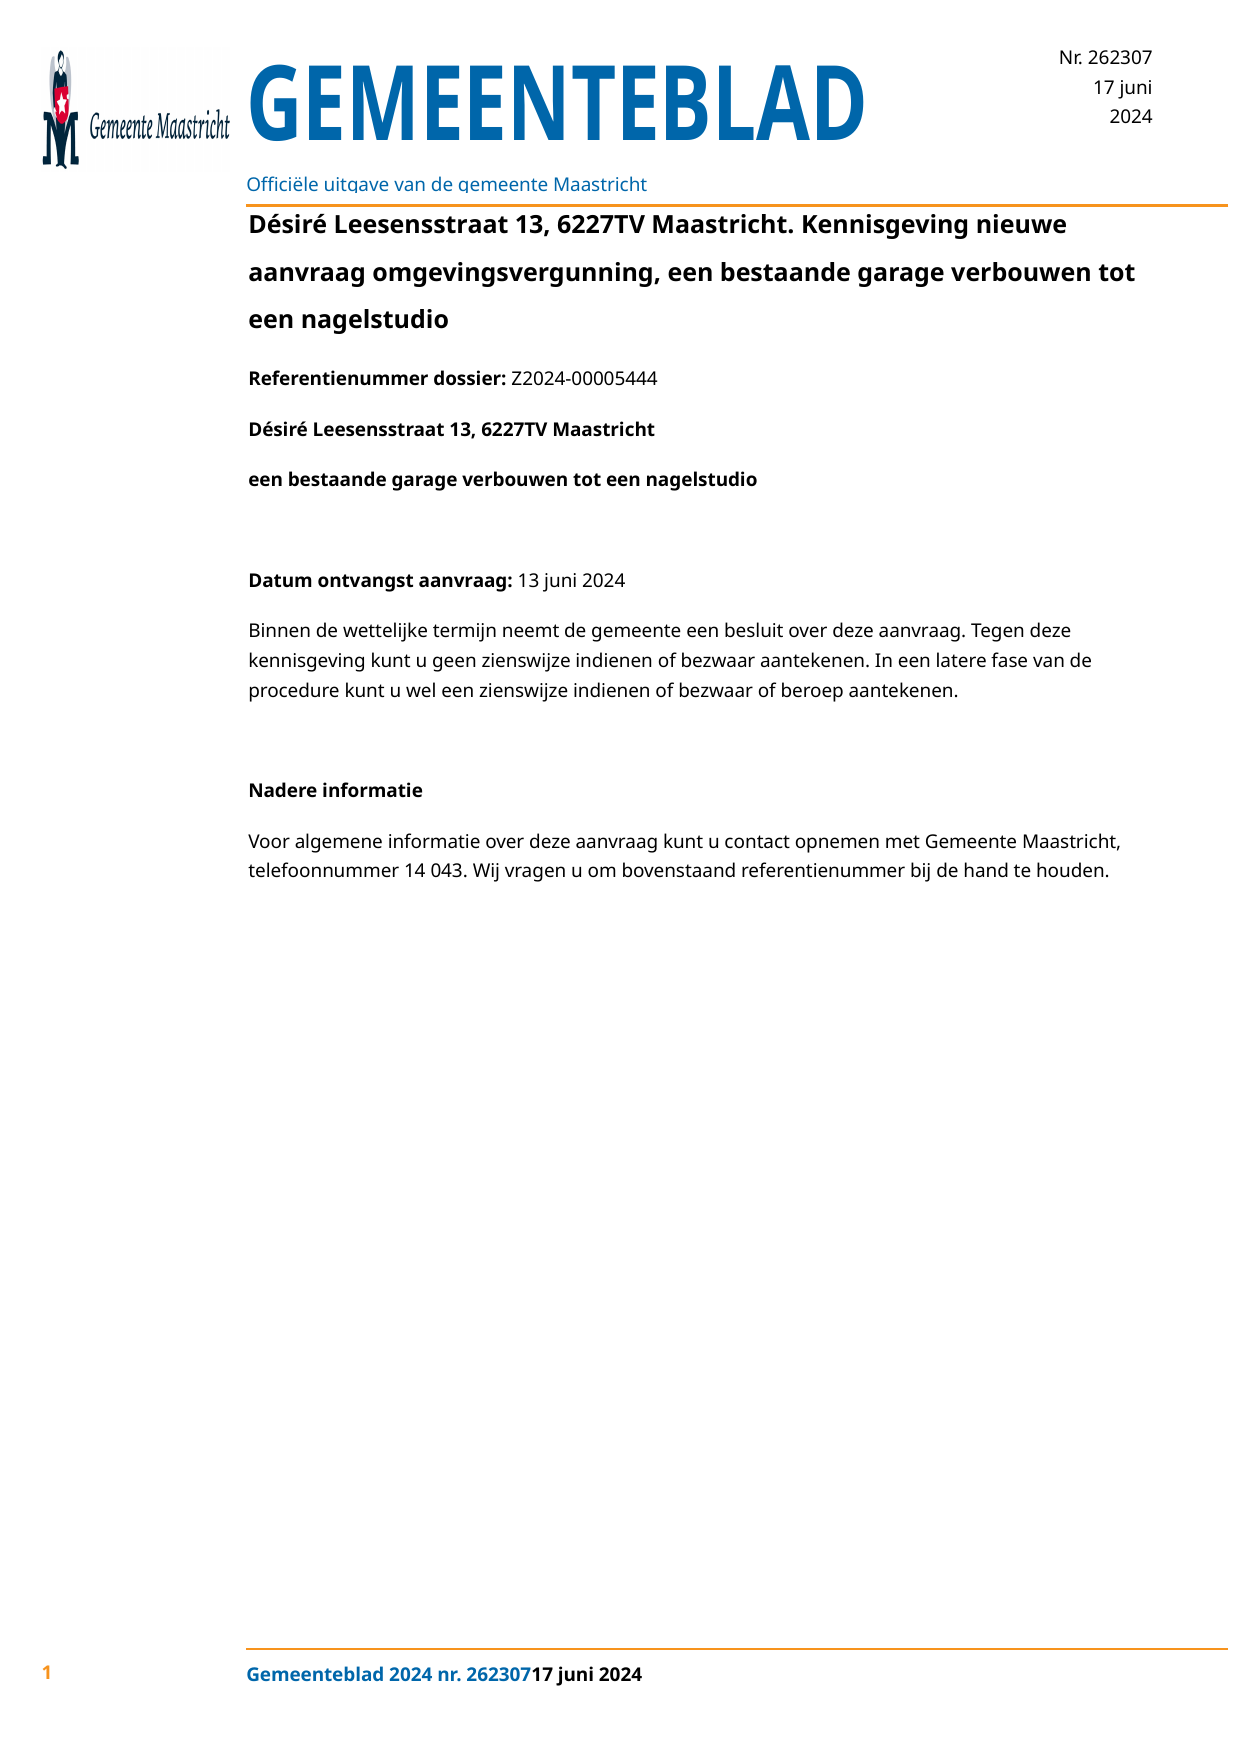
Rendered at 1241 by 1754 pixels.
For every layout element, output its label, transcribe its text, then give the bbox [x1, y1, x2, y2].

text Nadere informatie [248, 778, 1152, 803]
text een bestaande garage verbouwen tot een nagelstudio [248, 466, 1152, 492]
picture [41, 47, 231, 172]
text Désiré Leesensstraat 13, 6227TV Maastricht. Kennisgeving nieuwe aanvraag omgevingsvergunning, een bestaande garage verbouwen tot een nagelstudio [248, 207, 1152, 336]
text Désiré Leesensstraat 13, 6227TV Maastricht [248, 416, 1152, 442]
text Binnen de wettelijke termijn neemt de gemeente een besluit over deze aanvraag. Tegen deze kennisgeving kunt u geen zienswijze indienen of bezwaar aantekenen. In een latere fase van de procedure kunt u wel een zienswijze indienen of bezwaar of beroep aantekenen. [248, 618, 1152, 702]
text Datum ontvangst aanvraag: 13 juni 2024 [248, 567, 1152, 593]
text Referentienummer dossier: Z2024-00005444 [248, 366, 1152, 391]
text Voor algemene informatie over deze aanvraag kunt u contact opnemen met Gemeente Maastricht, telefoonnummer 14 043. Wij vragen u om bovenstaand referentienummer bij de hand te houden. [248, 828, 1152, 883]
